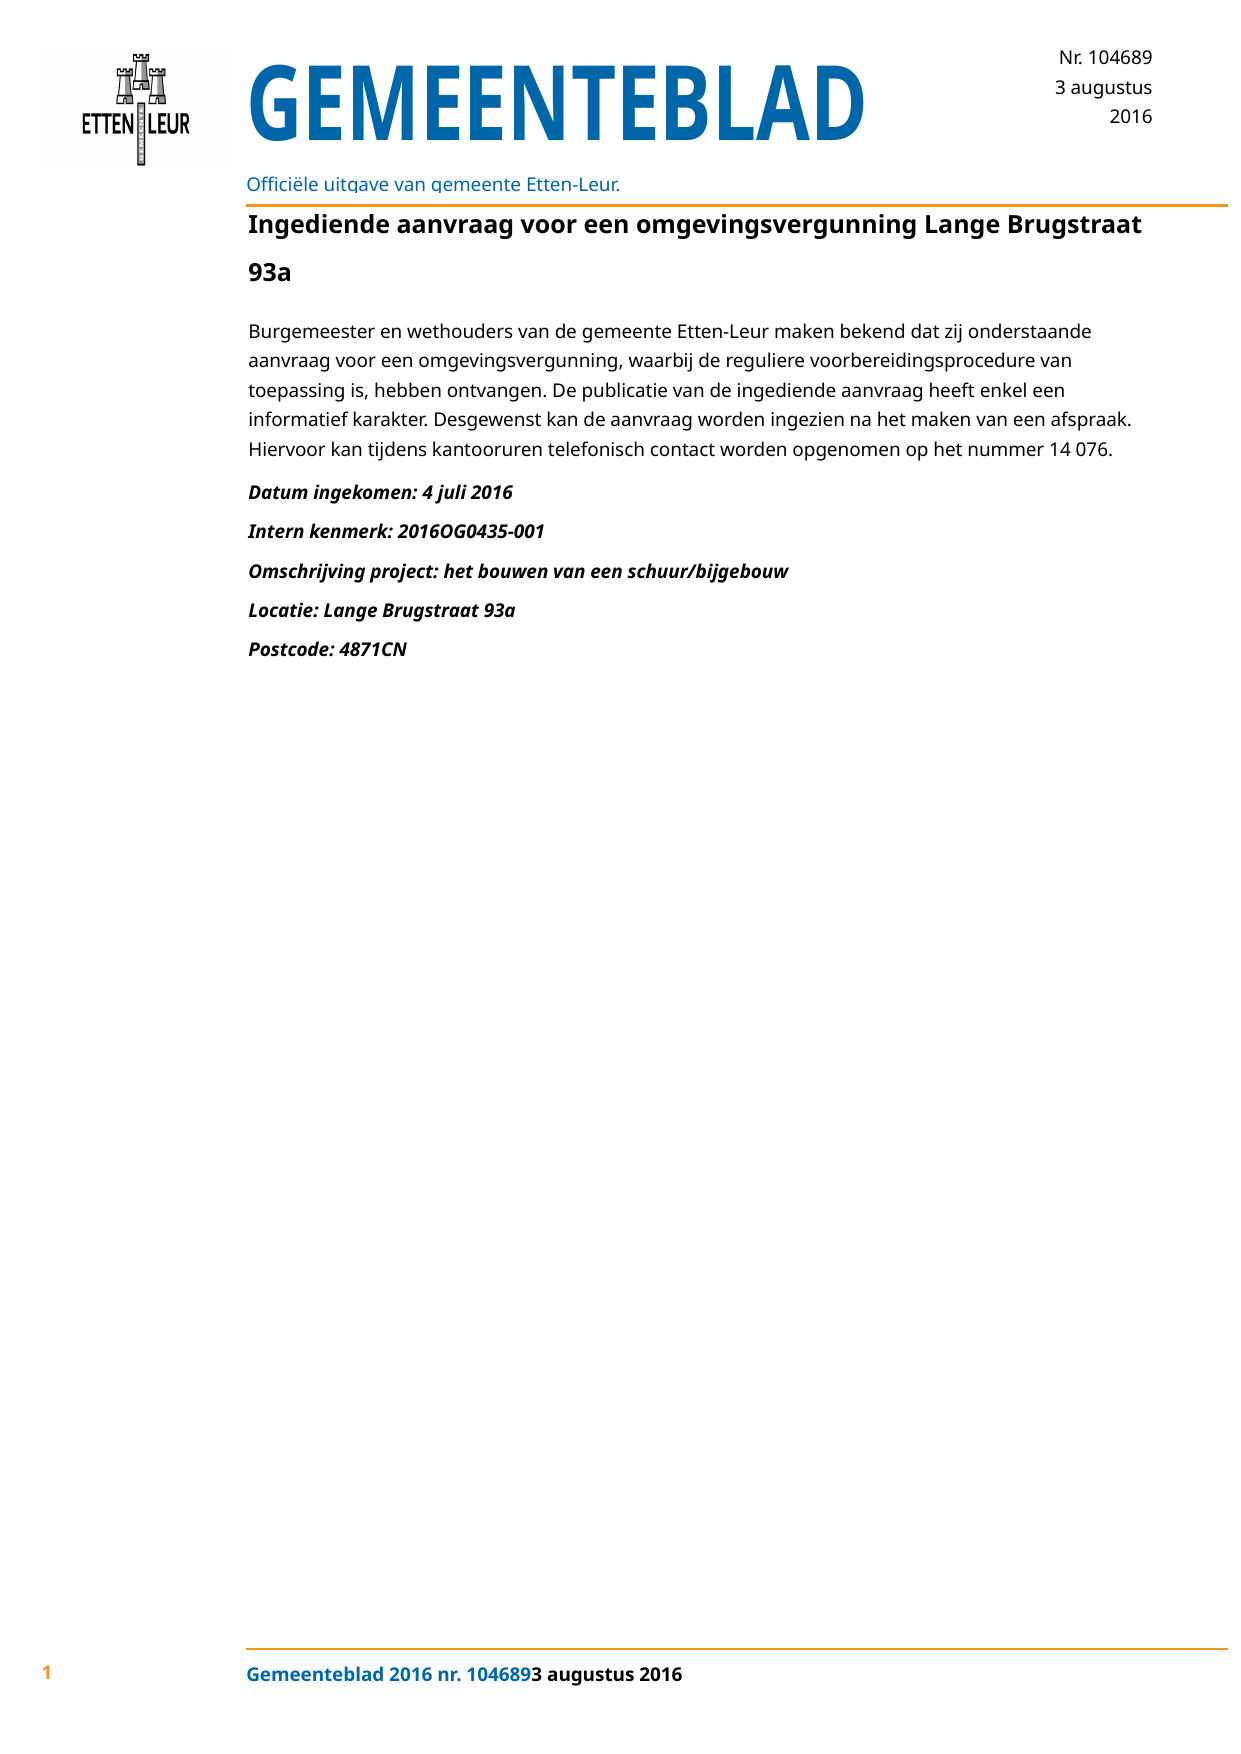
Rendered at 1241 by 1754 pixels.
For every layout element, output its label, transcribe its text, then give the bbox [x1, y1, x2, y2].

text Omschrijving project: het bouwen van een schuur/bijgebouw [248, 558, 1152, 584]
picture [41, 47, 231, 172]
text Ingediende aanvraag voor een omgevingsvergunning Lange Brugstraat 93a [248, 207, 1152, 288]
text Intern kenmerk: 2016OG0435-001 [248, 519, 1152, 544]
text Datum ingekomen: 4 juli 2016 [248, 479, 1152, 505]
text Locatie: Lange Brugstraat 93a [248, 597, 1152, 623]
text Postcode: 4871CN [248, 636, 1152, 662]
text Burgemeester en wethouders van de gemeente Etten-Leur maken bekend dat zij onderstaande aanvraag voor een omgevingsvergunning, waarbij de reguliere voorbereidingsprocedure van toepassing is, hebben ontvangen. De publicatie van de ingediende aanvraag heeft enkel een informatief karakter. Desgewenst kan de aanvraag worden ingezien na het maken van een afspraak. Hiervoor kan tijdens kantooruren telefonisch contact worden opgenomen op het nummer 14 076. [248, 318, 1152, 462]
